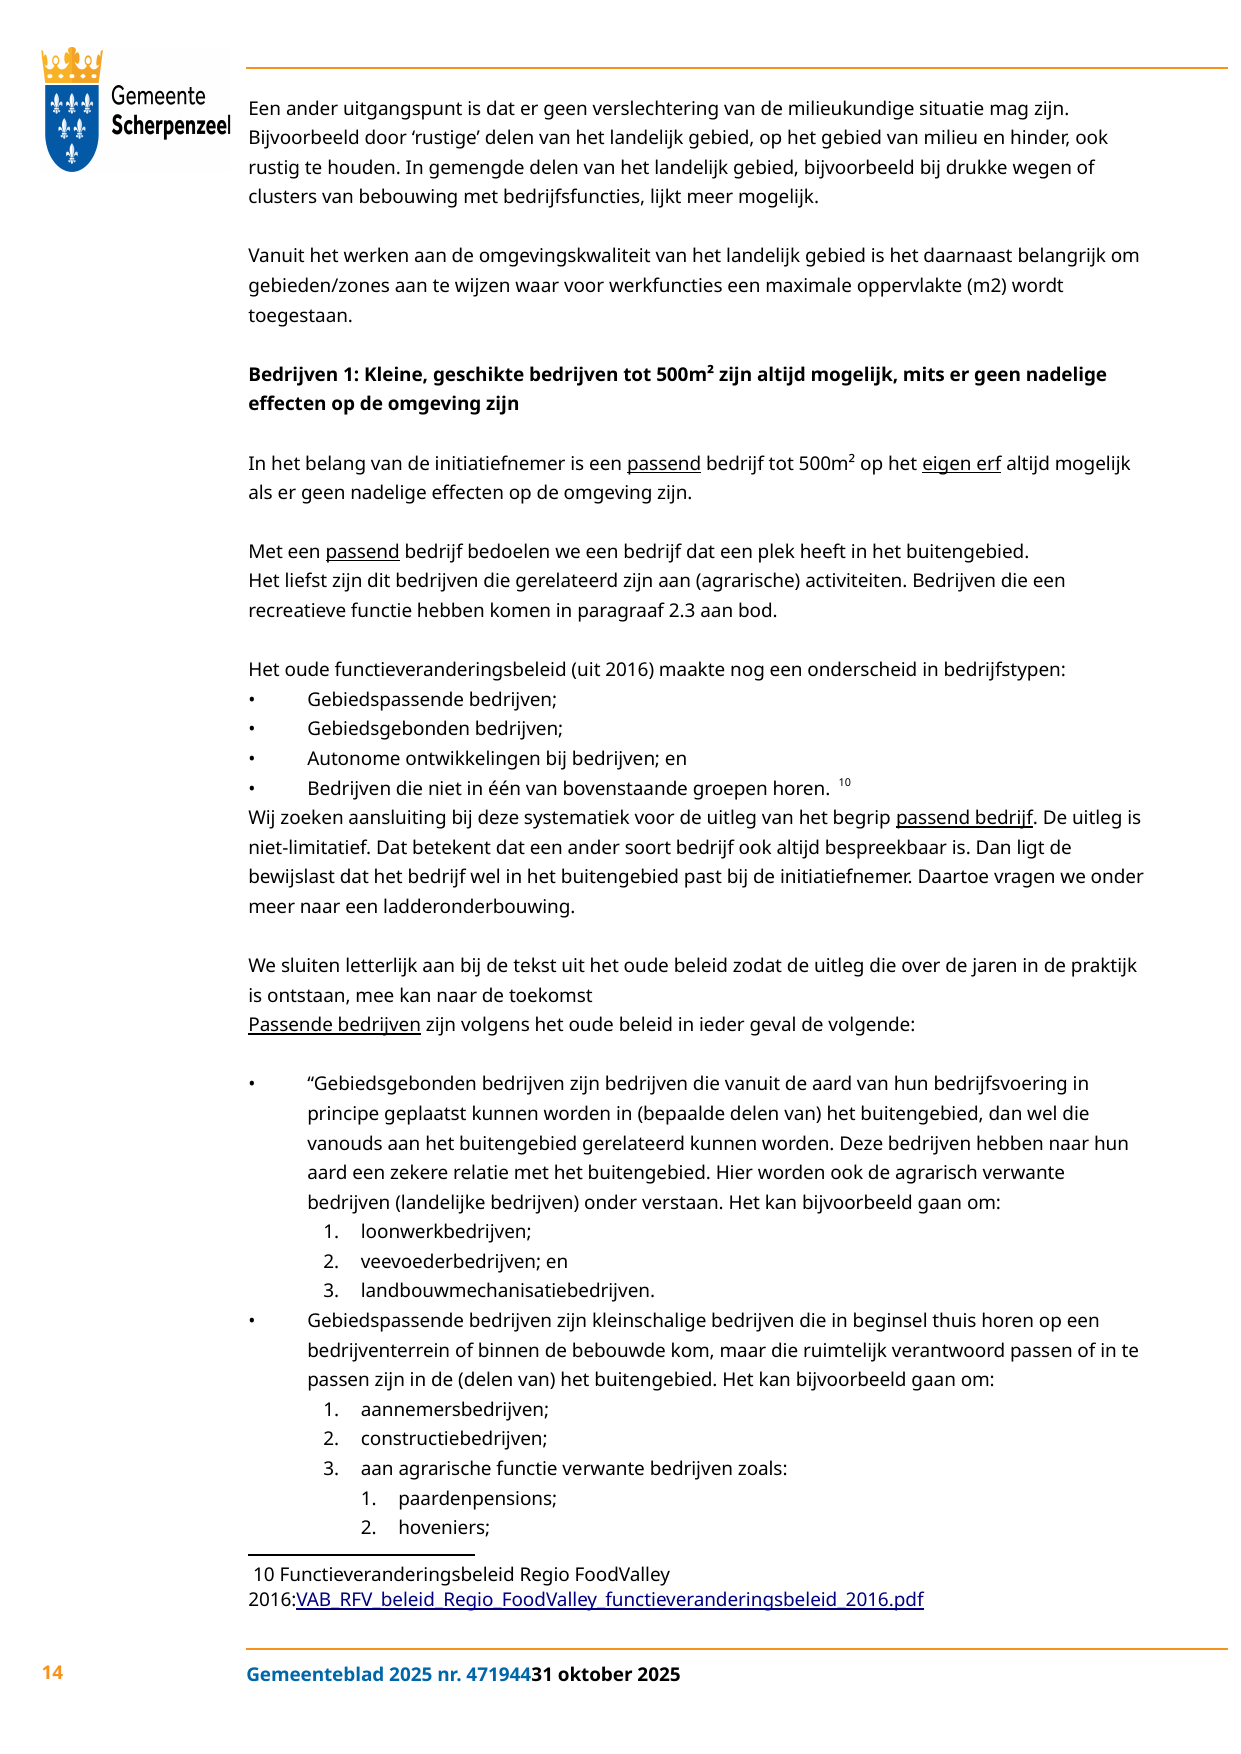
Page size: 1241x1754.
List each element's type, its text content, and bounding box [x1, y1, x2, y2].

list constructiebedrijven; [323, 1426, 1152, 1451]
list Functieveranderingsbeleid Regio FoodValley 2016:VAB_RFV_beleid_Regio_FoodValley_functieveranderingsbeleid_2016.pdf [248, 1561, 1152, 1612]
list “Gebiedsgebonden bedrijven zijn bedrijven die vanuit de aard van hun bedrijfsvoering in principe geplaatst kunnen worden in (bepaalde delen van) het buitengebied, dan wel die vanouds aan het buitengebied gerelateerd kunnen worden. Deze bedrijven hebben naar hun aard een zekere relatie met het buitengebied. Hier worden ook de agrarisch verwante bedrijven (landelijke bedrijven) onder verstaan. Het kan bijvoorbeeld gaan om: [248, 1071, 1152, 1214]
list aannemersbedrijven; [323, 1396, 1152, 1422]
list Gebiedspassende bedrijven zijn kleinschalige bedrijven die in beginsel thuis horen op een bedrijventerrein of binnen de bebouwde kom, maar die ruimtelijk verantwoord passen of in te passen zijn in de (delen van) het buitengebied. Het kan bijvoorbeeld gaan om: [248, 1307, 1152, 1392]
text Bedrijven 1: Kleine, geschikte bedrijven tot 500m² zijn altijd mogelijk, mits er geen nadelige effecten op de omgeving zijn [248, 361, 1152, 416]
text Vanuit het werken aan de omgevingskwaliteit van het landelijk gebied is het daarnaast belangrijk om gebieden/zones aan te wijzen waar voor werkfuncties een maximale oppervlakte (m2) wordt toegestaan. [248, 243, 1152, 328]
list Bedrijven die niet in één van bovenstaande groepen horen. [248, 775, 1152, 800]
text Het oude functieveranderingsbeleid (uit 2016) maakte nog een onderscheid in bedrijfstypen: [248, 656, 1152, 682]
list hoveniers; [361, 1514, 1152, 1540]
list Autonome ontwikkelingen bij bedrijven; en [248, 745, 1152, 771]
text Wij zoeken aansluiting bij deze systematiek voor de uitleg van het begrip passend bedrijf. De uitleg is niet-limitatief. Dat betekent dat een ander soort bedrijf ook altijd bespreekbaar is. Dan ligt de bewijslast dat het bedrijf wel in het buitengebied past bij de initiatiefnemer. Daartoe vragen we onder meer naar een ladderonderbouwing. [248, 804, 1152, 919]
list landbouwmechanisatiebedrijven. [323, 1278, 1152, 1303]
text Het liefst zijn dit bedrijven die gerelateerd zijn aan (agrarische) activiteiten. Bedrijven die een recreatieve functie hebben komen in paragraaf 2.3 aan bod. [248, 568, 1152, 623]
list Gebiedsgebonden bedrijven; [248, 716, 1152, 741]
list loonwerkbedrijven; [323, 1218, 1152, 1244]
text We sluiten letterlijk aan bij de tekst uit het oude beleid zodat de uitleg die over de jaren in de praktijk is ontstaan, mee kan naar de toekomst [248, 952, 1152, 1007]
list Gebiedspassende bedrijven; [248, 686, 1152, 712]
picture [41, 47, 231, 172]
text Passende bedrijven zijn volgens het oude beleid in ieder geval de volgende: [248, 1011, 1152, 1037]
table_header In het belang van de initiatiefnemer is een passend bedrijf tot 500m² op het eigen erf altijd mogelijk als er geen nadelige effecten op de omgeving zijn. [248, 450, 1152, 505]
text Een ander uitgangspunt is dat er geen verslechtering van de milieukundige situatie mag zijn. Bijvoorbeeld door ‘rustige’ delen van het landelijk gebied, op het gebied van milieu en hinder, ook rustig te houden. In gemengde delen van het landelijk gebied, bijvoorbeeld bij drukke wegen of clusters van bebouwing met bedrijfsfuncties, lijkt meer mogelijk. [248, 95, 1152, 209]
list veevoederbedrijven; en [323, 1248, 1152, 1274]
list aan agrarische functie verwante bedrijven zoals: [323, 1455, 1152, 1481]
text Met een passend bedrijf bedoelen we een bedrijf dat een plek heeft in het buitengebied. [248, 538, 1152, 564]
list paardenpensions; [361, 1485, 1152, 1510]
